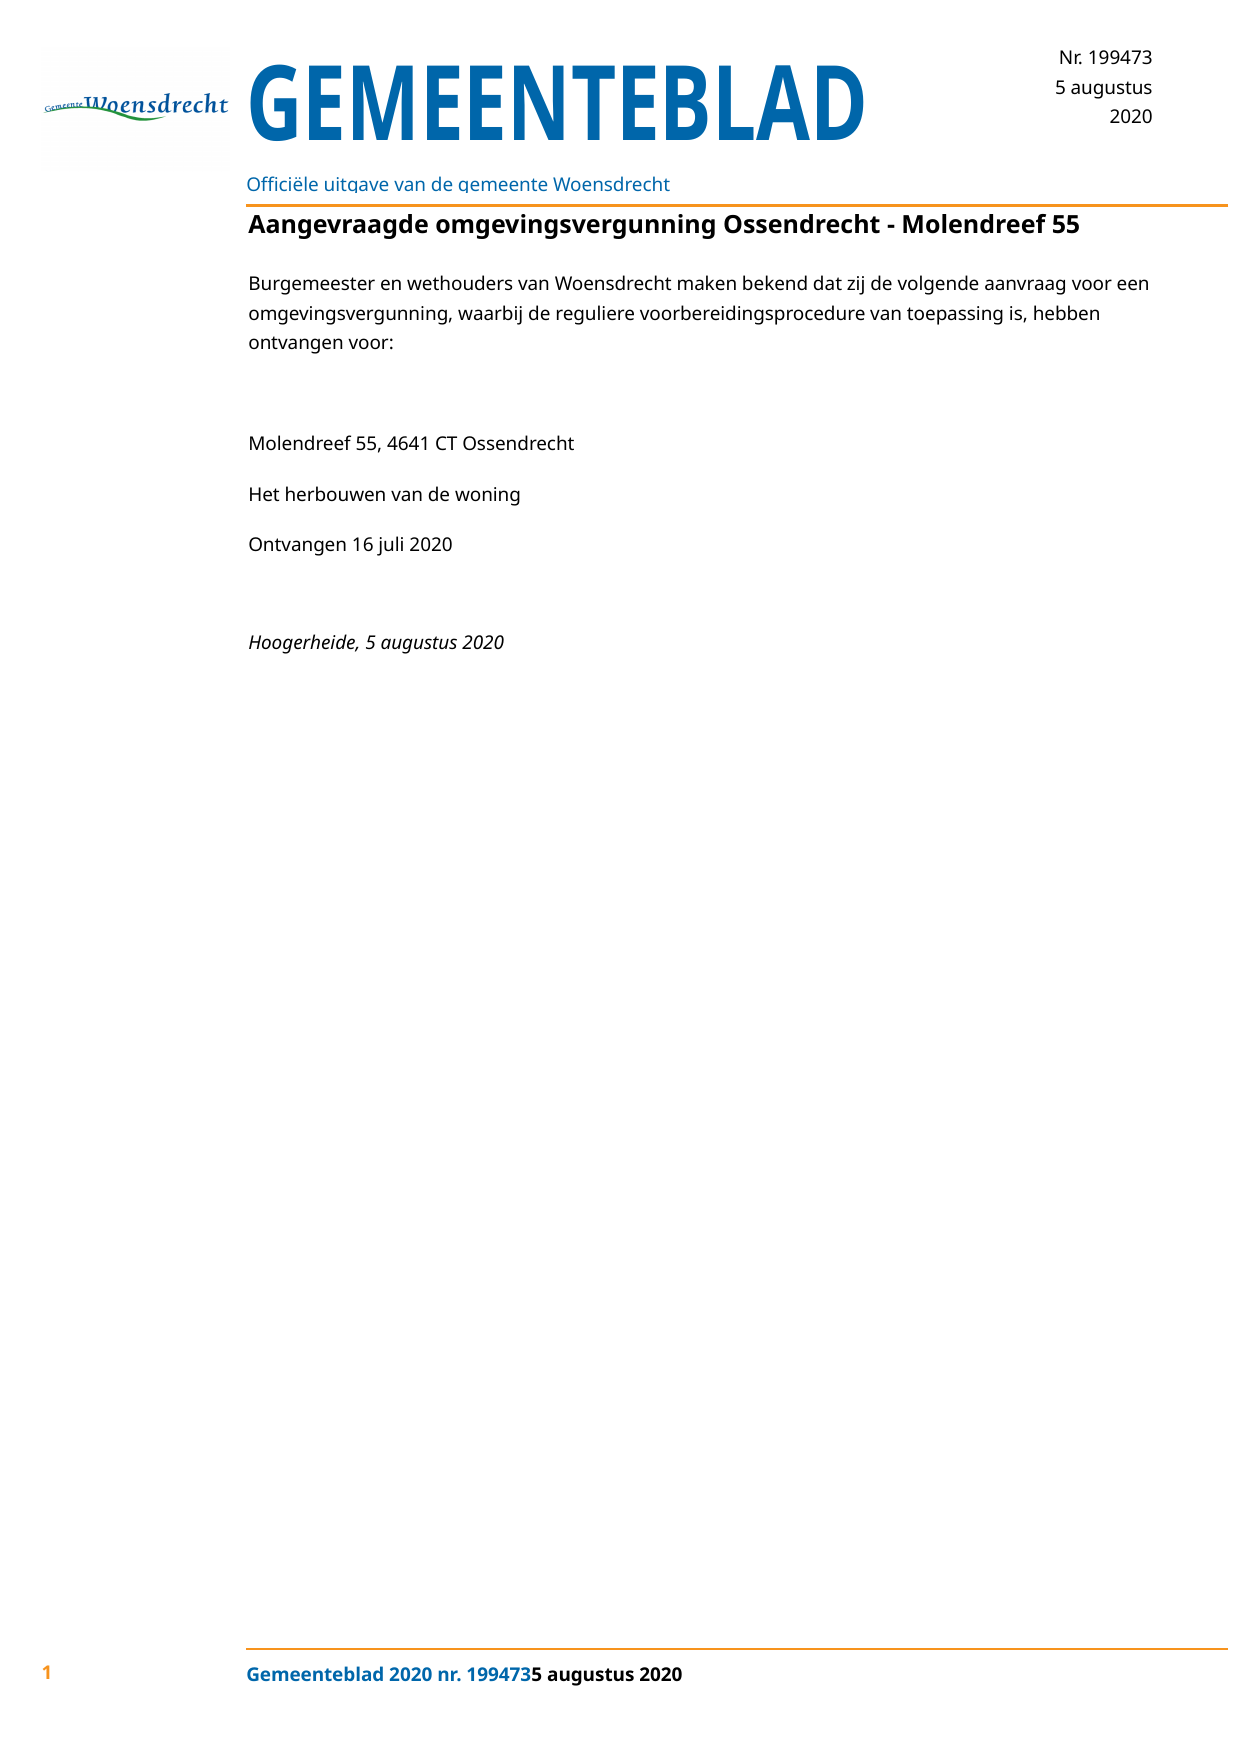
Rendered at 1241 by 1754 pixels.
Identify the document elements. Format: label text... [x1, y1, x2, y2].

text Hoogerheide, 5 augustus 2020 [248, 629, 1152, 655]
text Ontvangen 16 juli 2020 [248, 531, 1152, 557]
text Aangevraagde omgevingsvergunning Ossendrecht - Molendreef 55 [248, 207, 1152, 241]
picture [41, 47, 231, 172]
text Het herbouwen van de woning [248, 481, 1152, 506]
text Burgemeester en wethouders van Woensdrecht maken bekend dat zij de volgende aanvraag voor een omgevingsvergunning, waarbij de reguliere voorbereidingsprocedure van toepassing is, hebben ontvangen voor: [248, 270, 1152, 355]
text Molendreef 55, 4641 CT Ossendrecht [248, 430, 1152, 456]
